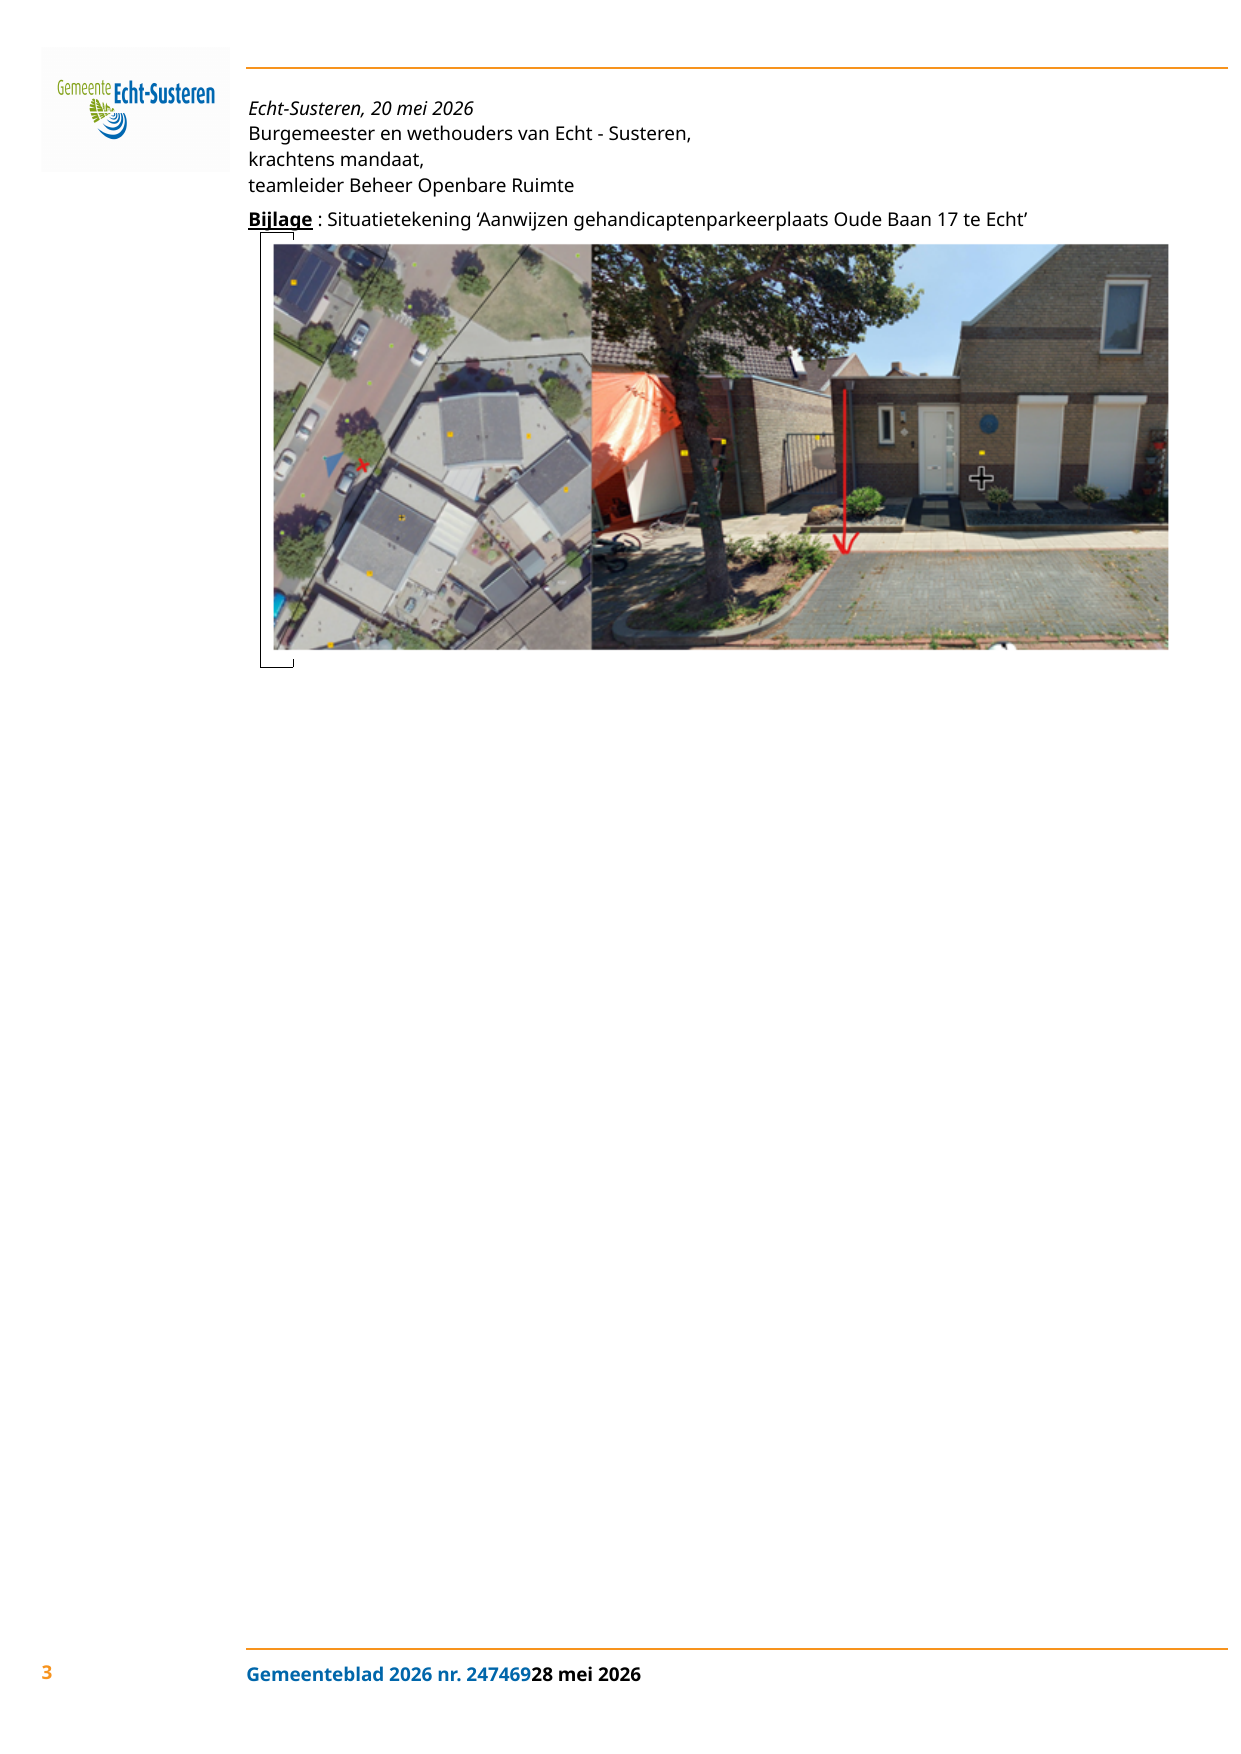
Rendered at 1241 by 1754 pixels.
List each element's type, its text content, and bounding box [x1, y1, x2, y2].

text teamleider Beheer Openbare Ruimte [248, 172, 1152, 198]
picture [41, 47, 231, 172]
text Echt-Susteren, 20 mei 2026 [248, 95, 1152, 121]
text Burgemeester en wethouders van Echt - Susteren, [248, 121, 1152, 146]
picture [268, 240, 1173, 659]
text krachtens mandaat, [248, 146, 1152, 172]
text Bijlage : Situatietekening ‘Aanwijzen gehandicaptenparkeerplaats Oude Baan 17 te Echt’ [248, 211, 1152, 231]
